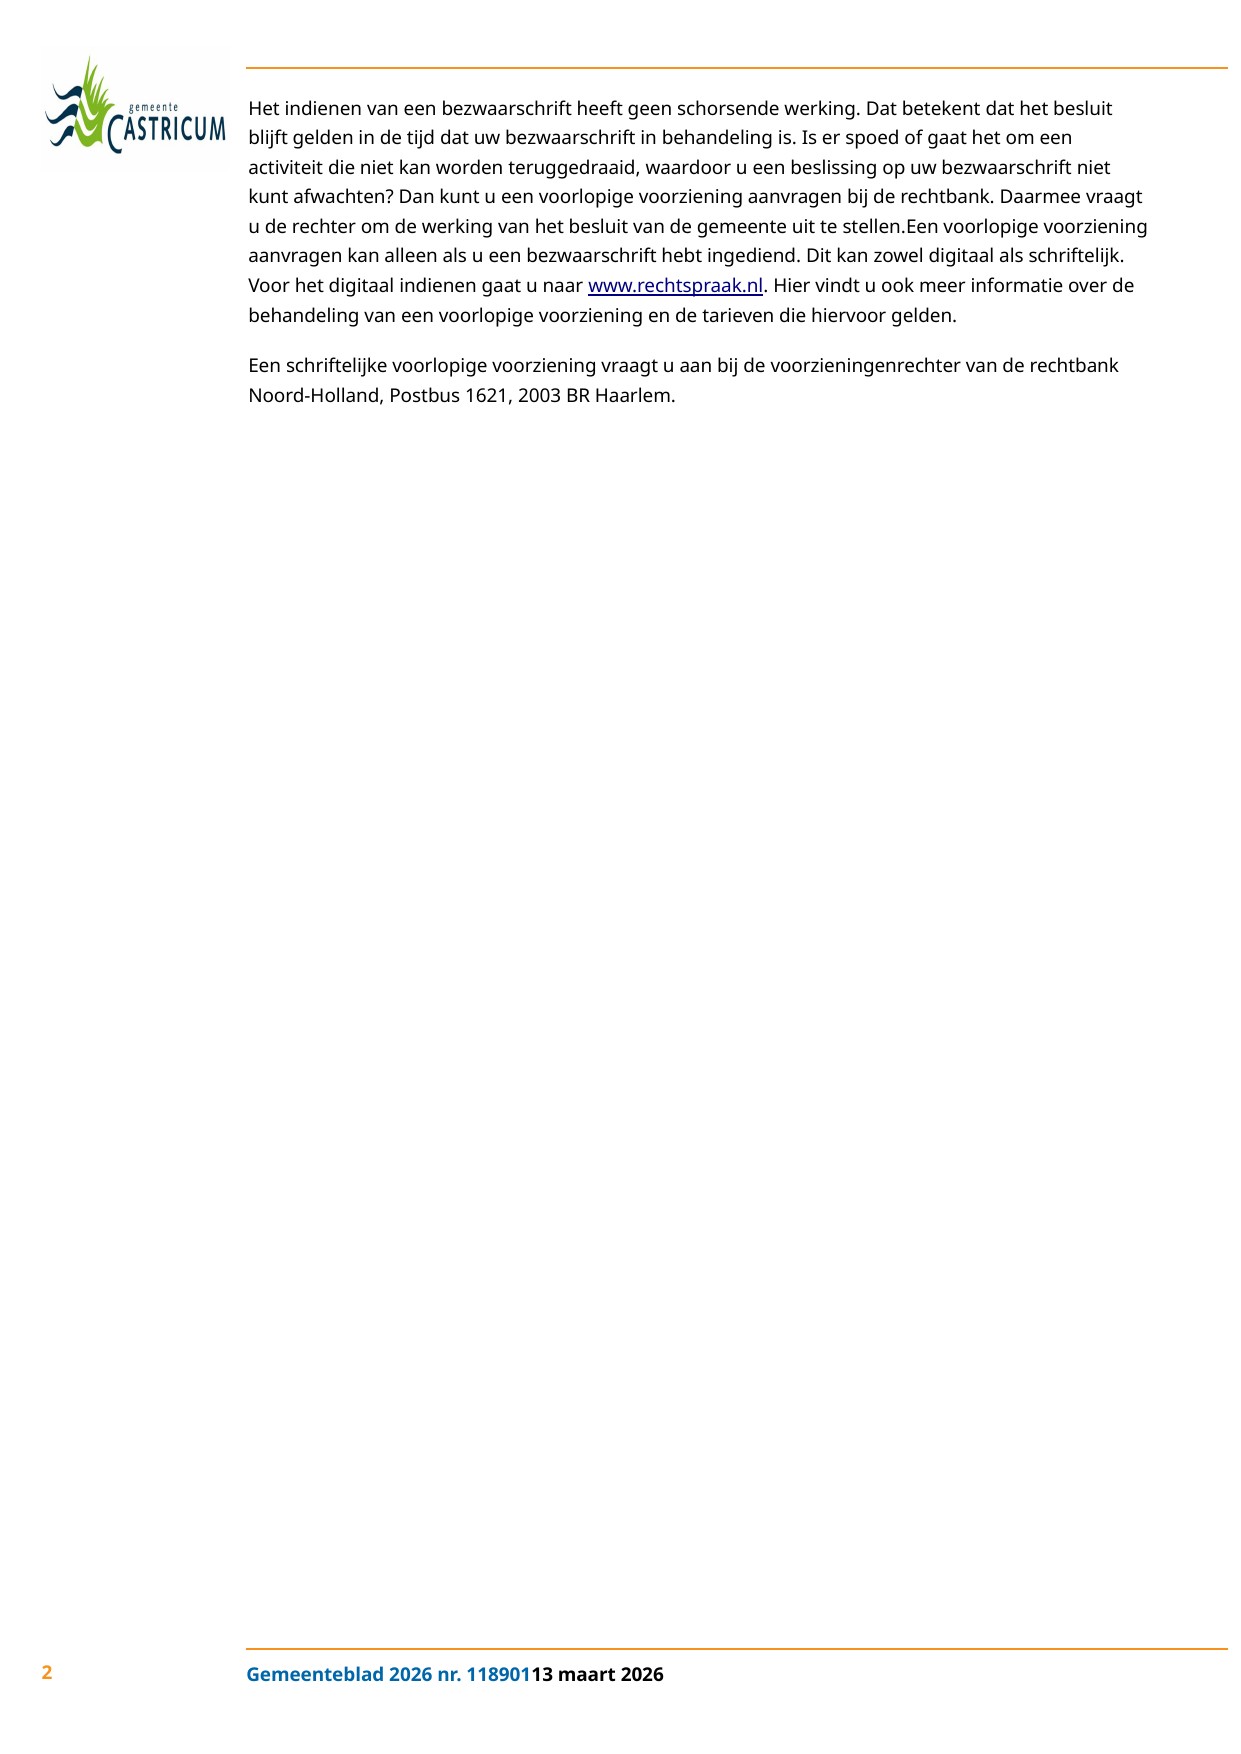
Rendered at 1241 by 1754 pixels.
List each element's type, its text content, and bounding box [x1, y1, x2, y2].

text Een schriftelijke voorlopige voorziening vraagt u aan bij de voorzieningenrechter van de rechtbank Noord-Holland, Postbus 1621, 2003 BR Haarlem. [248, 352, 1152, 408]
text Het indienen van een bezwaarschrift heeft geen schorsende werking. Dat betekent dat het besluit blijft gelden in de tijd dat uw bezwaarschrift in behandeling is. Is er spoed of gaat het om een activiteit die niet kan worden teruggedraaid, waardoor u een beslissing op uw bezwaarschrift niet kunt afwachten? Dan kunt u een voorlopige voorziening aanvragen bij de rechtbank. Daarmee vraagt u de rechter om de werking van het besluit van de gemeente uit te stellen.Een voorlopige voorziening aanvragen kan alleen als u een bezwaarschrift hebt ingediend. Dit kan zowel digitaal als schriftelijk. Voor het digitaal indienen gaat u naar www.rechtspraak.nl. Hier vindt u ook meer informatie over de behandeling van een voorlopige voorziening en de tarieven die hiervoor gelden. [248, 95, 1152, 328]
picture [41, 47, 231, 172]
